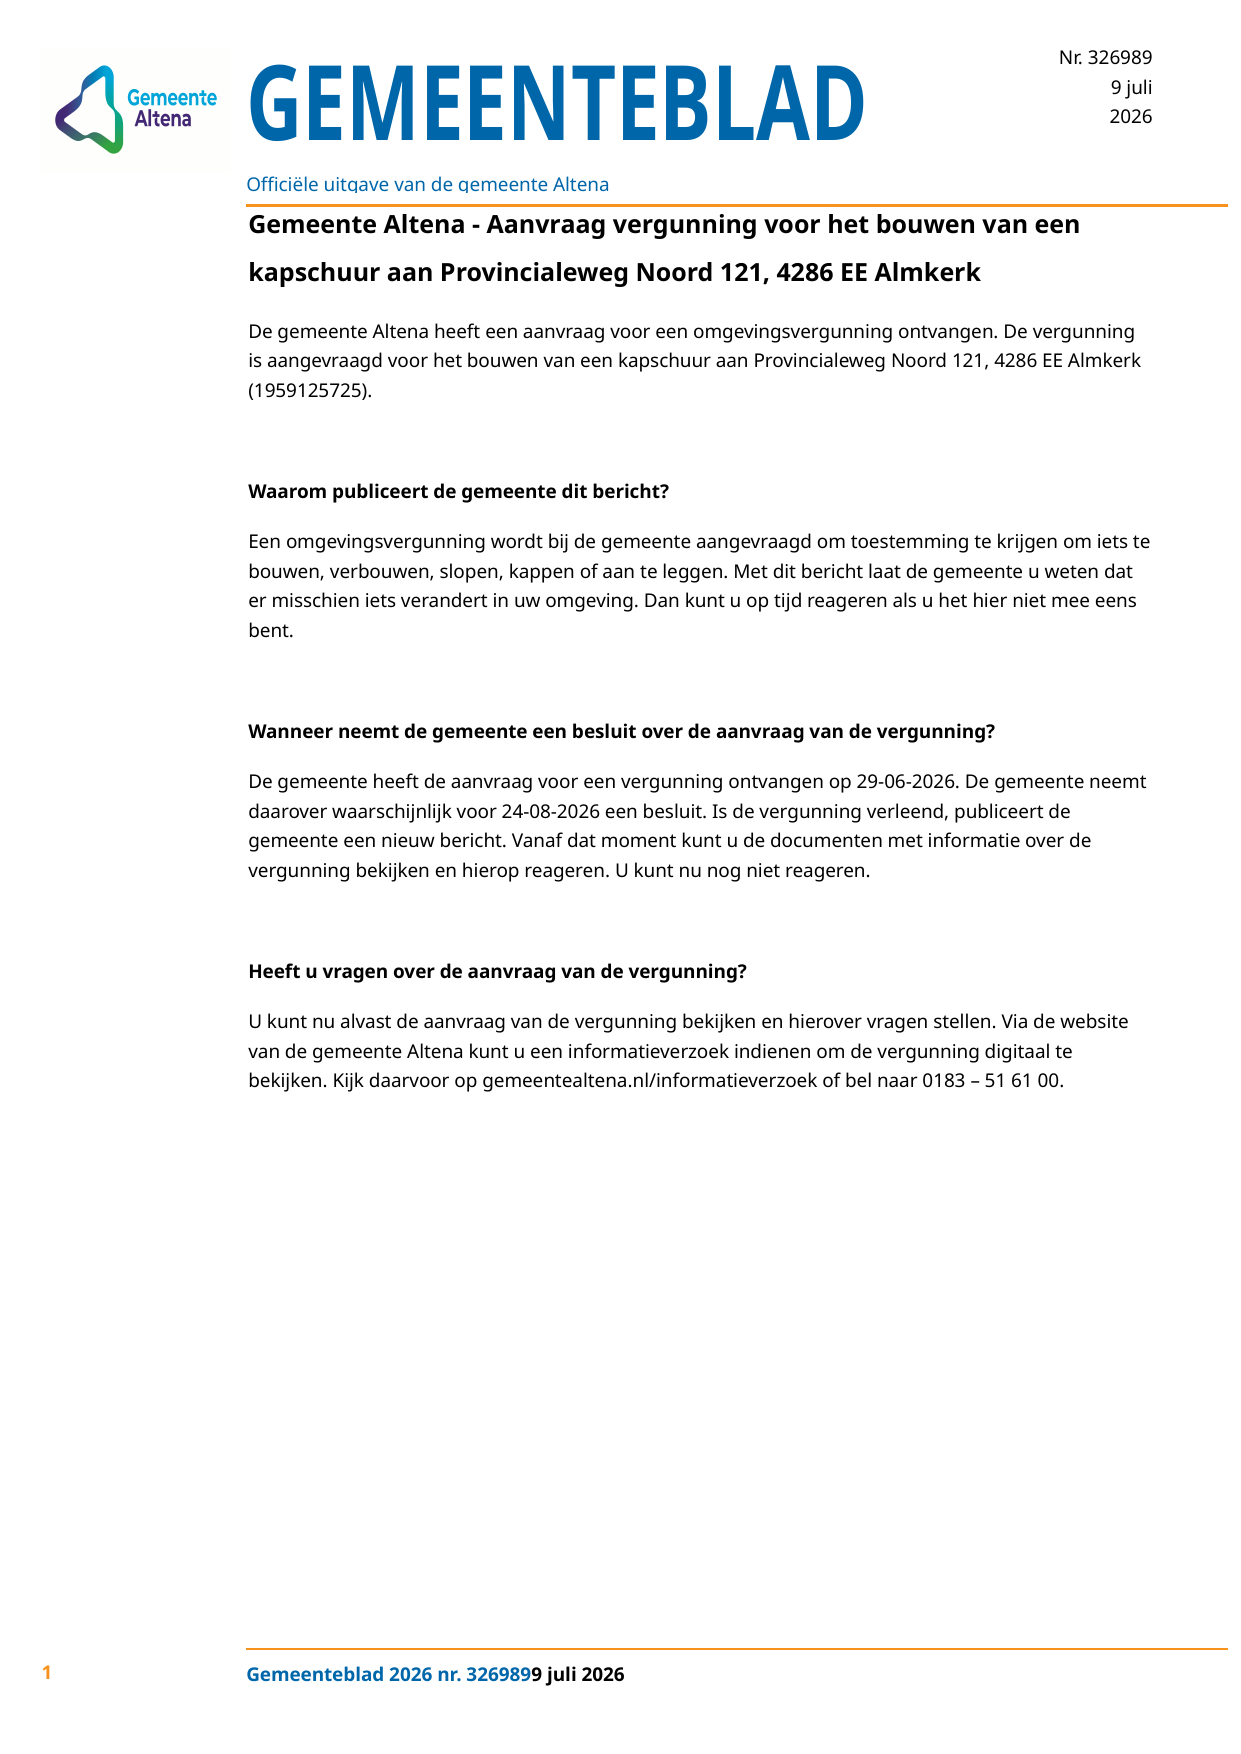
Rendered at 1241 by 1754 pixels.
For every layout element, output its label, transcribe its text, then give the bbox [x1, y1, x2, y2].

text U kunt nu alvast de aanvraag van de vergunning bekijken en hierover vragen stellen. Via de website van de gemeente Altena kunt u een informatieverzoek indienen om de vergunning digitaal te bekijken. Kijk daarvoor op gemeentealtena.nl/informatieverzoek of bel naar 0183 – 51 61 00. [248, 1008, 1152, 1093]
text Een omgevingsvergunning wordt bij de gemeente aangevraagd om toestemming te krijgen om iets te bouwen, verbouwen, slopen, kappen of aan te leggen. Met dit bericht laat de gemeente u weten dat er misschien iets verandert in uw omgeving. Dan kunt u op tijd reageren als u het hier niet mee eens bent. [248, 528, 1152, 643]
picture [41, 47, 231, 172]
text De gemeente heeft de aanvraag voor een vergunning ontvangen op 29-06-2026. De gemeente neemt daarover waarschijnlijk voor 24-08-2026 een besluit. Is de vergunning verleend, publiceert de gemeente een nieuw bericht. Vanaf dat moment kunt u de documenten met informatie over de vergunning bekijken en hierop reageren. U kunt nu nog niet reageren. [248, 768, 1152, 883]
text Heeft u vragen over de aanvraag van de vergunning? [248, 958, 1152, 984]
text Waarom publiceert de gemeente dit bericht? [248, 478, 1152, 504]
text Wanneer neemt de gemeente een besluit over de aanvraag van de vergunning? [248, 718, 1152, 744]
text De gemeente Altena heeft een aanvraag voor een omgevingsvergunning ontvangen. De vergunning is aangevraagd voor het bouwen van een kapschuur aan Provincialeweg Noord 121, 4286 EE Almkerk (1959125725). [248, 318, 1152, 403]
text Gemeente Altena - Aanvraag vergunning voor het bouwen van een kapschuur aan Provincialeweg Noord 121, 4286 EE Almkerk [248, 207, 1152, 288]
